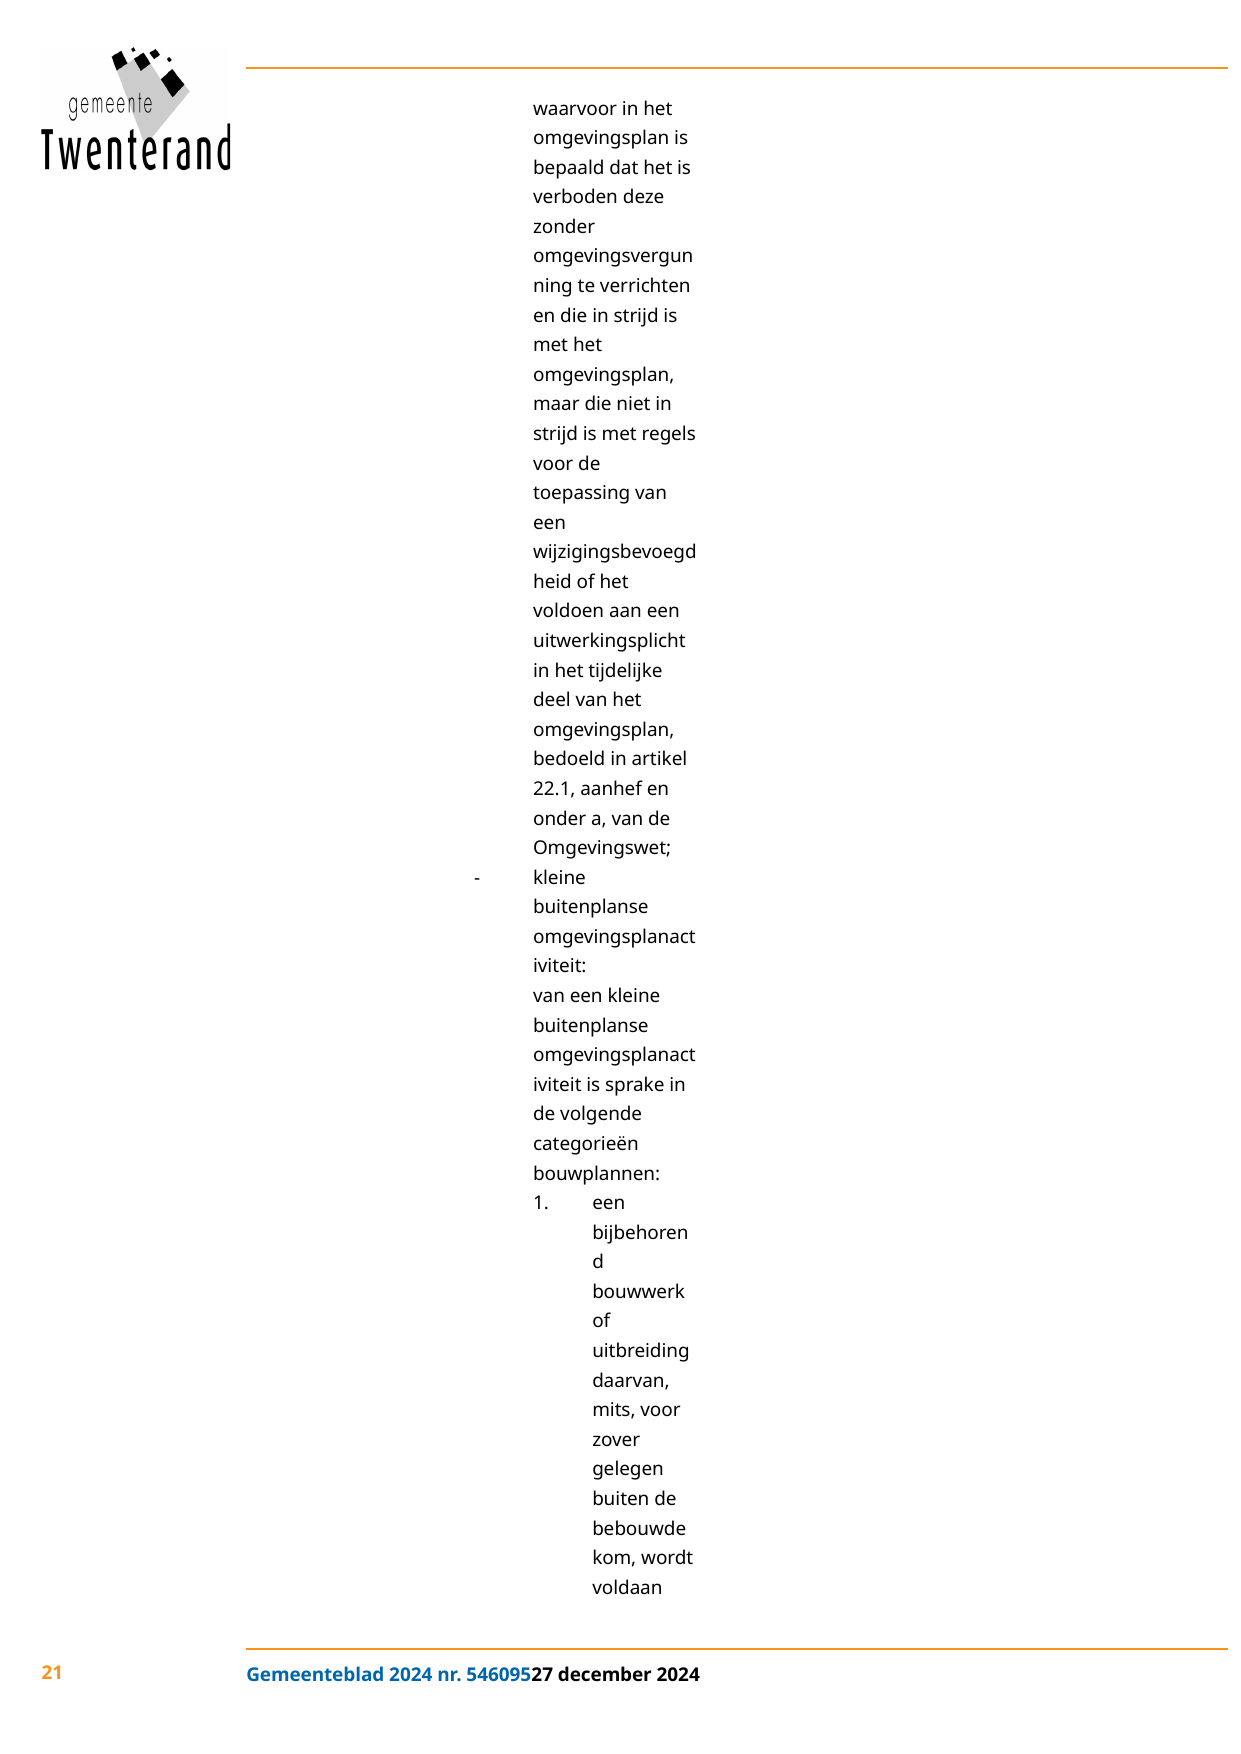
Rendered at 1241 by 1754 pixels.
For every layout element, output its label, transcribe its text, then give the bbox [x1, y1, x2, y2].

table_cell [926, 95, 1152, 1600]
picture [41, 47, 231, 172]
table_cell [248, 95, 474, 1600]
table_cell waarvoor in het omgevingsplan is bepaald dat het is verboden deze zonder omgevingsvergunning te verrichten en die in strijd is met het omgevingsplan, maar die niet in strijd is met regels voor de toepassing van een wijzigingsbevoegdheid of het voldoen aan een uitwerkingsplicht in het tijdelijke deel van het omgevingsplan, bedoeld in artikel 22.1, aanhef en onder a, van de Omgevingswet; kleine buitenplanse omgevingsplanactiviteit: van een kleine buitenplanse omgevingsplanactiviteit is sprake in de volgende categorieën bouwplannen: een bijbehorend bouwwerk of uitbreiding daarvan, mits, voor zover gelegen buiten de bebouwde kom, wordt voldaan [474, 95, 700, 1600]
table_cell [700, 95, 926, 1600]
